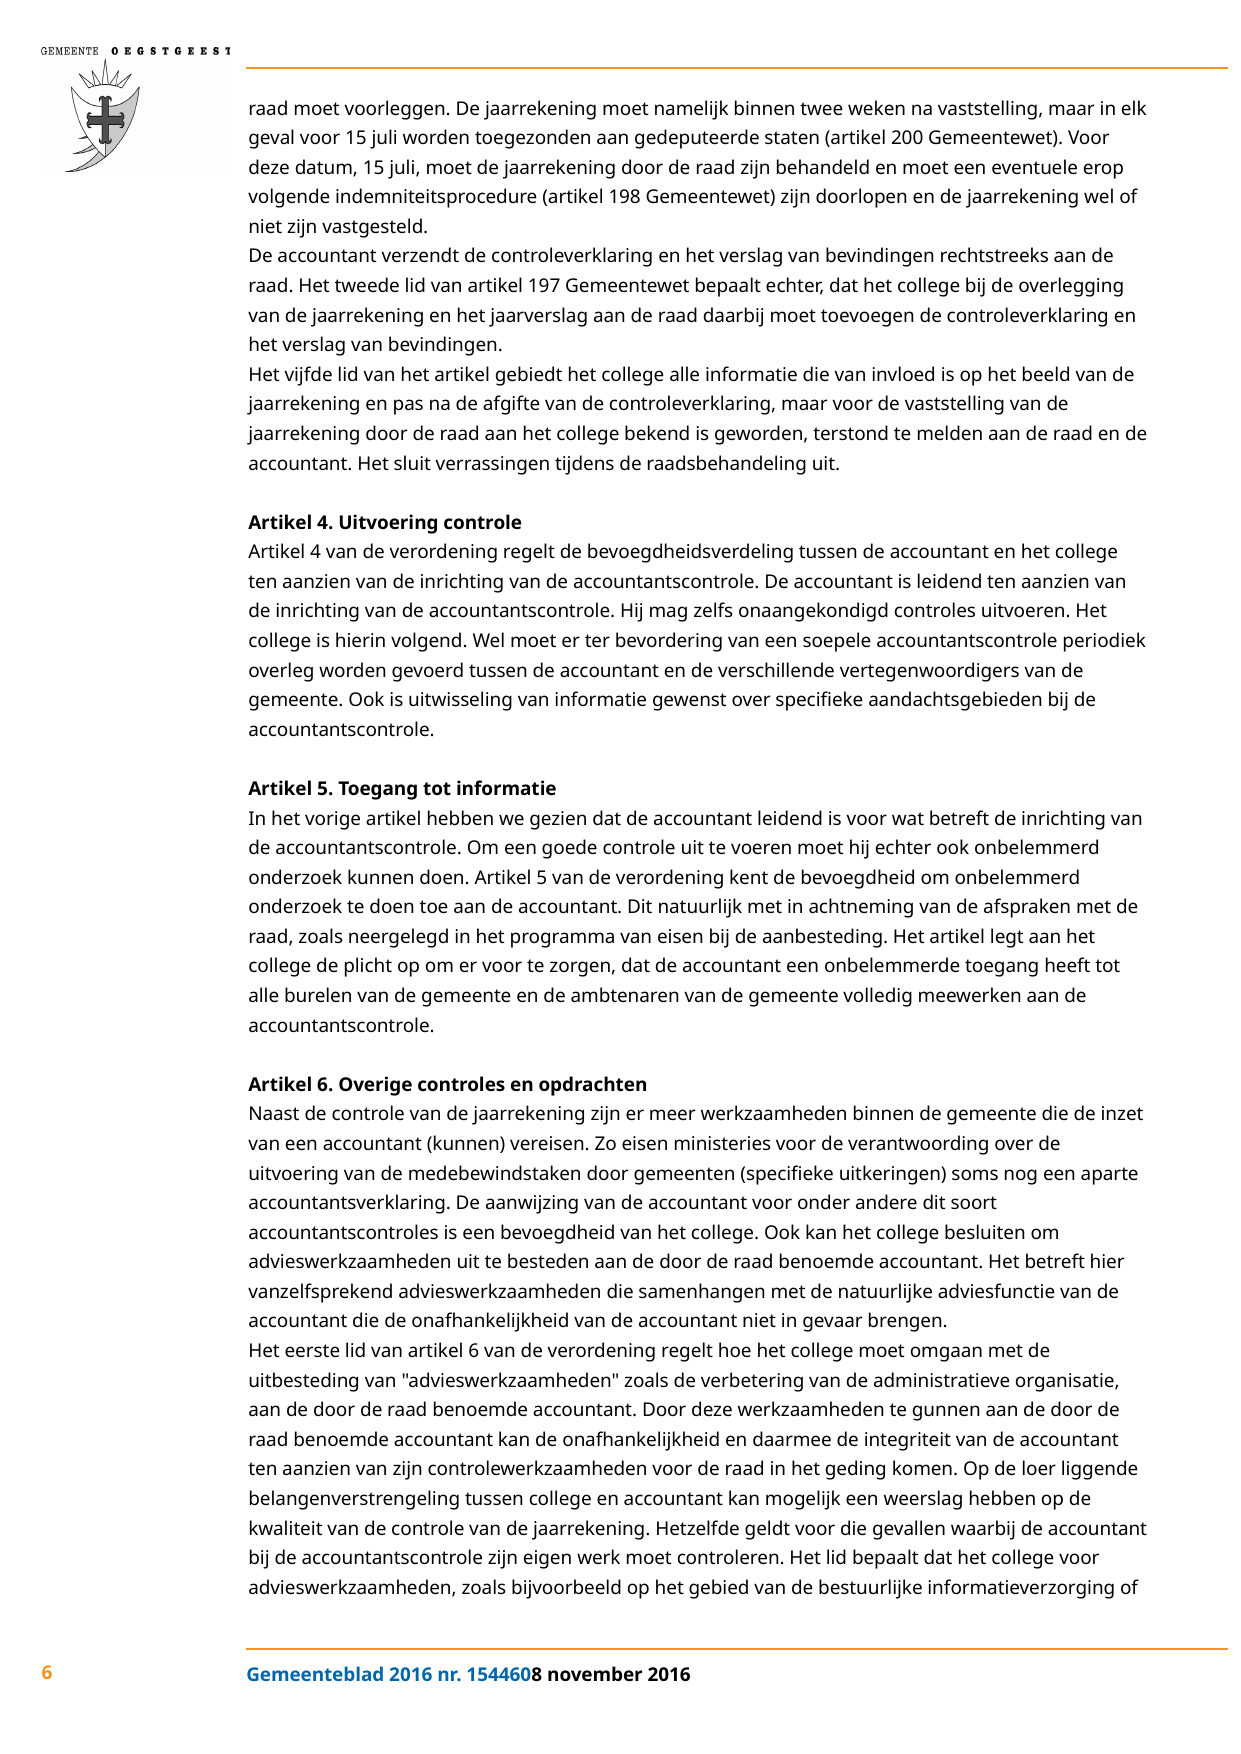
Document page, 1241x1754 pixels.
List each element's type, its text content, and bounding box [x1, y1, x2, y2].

picture [41, 47, 231, 172]
text Artikel 6. Overige controles en opdrachten [248, 1071, 1152, 1097]
text Het vijfde lid van het artikel gebiedt het college alle informatie die van invloed is op het beeld van de jaarrekening en pas na de afgifte van de controleverklaring, maar voor de vaststelling van de jaarrekening door de raad aan het college bekend is geworden, terstond te melden aan de raad en de accountant. Het sluit verrassingen tijdens de raadsbehandeling uit. [248, 361, 1152, 476]
text Naast de controle van de jaarrekening zijn er meer werkzaamheden binnen de gemeente die de inzet van een accountant (kunnen) vereisen. Zo eisen ministeries voor de verantwoording over de uitvoering van de medebewindstaken door gemeenten (specifieke uitkeringen) soms nog een aparte accountantsverklaring. De aanwijzing van de accountant voor onder andere dit soort accountantscontroles is een bevoegdheid van het college. Ook kan het college besluiten om advieswerkzaamheden uit te besteden aan de door de raad benoemde accountant. Het betreft hier vanzelfsprekend advieswerkzaamheden die samenhangen met de natuurlijke adviesfunctie van de accountant die de onafhankelijkheid van de accountant niet in gevaar brengen. [248, 1101, 1152, 1333]
text Artikel 4 van de verordening regelt de bevoegdheidsverdeling tussen de accountant en het college ten aanzien van de inrichting van de accountantscontrole. De accountant is leidend ten aanzien van de inrichting van de accountantscontrole. Hij mag zelfs onaangekondigd controles uitvoeren. Het college is hierin volgend. Wel moet er ter bevordering van een soepele accountantscontrole periodiek overleg worden gevoerd tussen de accountant en de verschillende vertegenwoordigers van de gemeente. Ook is uitwisseling van informatie gewenst over specifieke aandachtsgebieden bij de accountantscontrole. [248, 538, 1152, 742]
text De accountant verzendt de controleverklaring en het verslag van bevindingen rechtstreeks aan de raad. Het tweede lid van artikel 197 Gemeentewet bepaalt echter, dat het college bij de overlegging van de jaarrekening en het jaarverslag aan de raad daarbij moet toevoegen de controleverklaring en het verslag van bevindingen. [248, 243, 1152, 357]
text Artikel 4. Uitvoering controle [248, 509, 1152, 535]
text Artikel 5. Toegang tot informatie [248, 775, 1152, 801]
text Het eerste lid van artikel 6 van de verordening regelt hoe het college moet omgaan met de uitbesteding van "advieswerkzaamheden" zoals de verbetering van de administratieve organisatie, aan de door de raad benoemde accountant. Door deze werkzaamheden te gunnen aan de door de raad benoemde accountant kan de onafhankelijkheid en daarmee de integriteit van de accountant ten aanzien van zijn controlewerkzaamheden voor de raad in het geding komen. Op de loer liggende belangenverstrengeling tussen college en accountant kan mogelijk een weerslag hebben op de kwaliteit van de controle van de jaarrekening. Hetzelfde geldt voor die gevallen waarbij de accountant bij de accountantscontrole zijn eigen werk moet controleren. Het lid bepaalt dat het college voor advieswerkzaamheden, zoals bijvoorbeeld op het gebied van de bestuurlijke informatieverzorging of [248, 1337, 1152, 1600]
text In het vorige artikel hebben we gezien dat de accountant leidend is voor wat betreft de inrichting van de accountantscontrole. Om een goede controle uit te voeren moet hij echter ook onbelemmerd onderzoek kunnen doen. Artikel 5 van de verordening kent de bevoegdheid om onbelemmerd onderzoek te doen toe aan de accountant. Dit natuurlijk met in achtneming van de afspraken met de raad, zoals neergelegd in het programma van eisen bij de aanbesteding. Het artikel legt aan het college de plicht op om er voor te zorgen, dat de accountant een onbelemmerde toegang heeft tot alle burelen van de gemeente en de ambtenaren van de gemeente volledig meewerken aan de accountantscontrole. [248, 805, 1152, 1038]
text raad moet voorleggen. De jaarrekening moet namelijk binnen twee weken na vaststelling, maar in elk geval voor 15 juli worden toegezonden aan gedeputeerde staten (artikel 200 Gemeentewet). Voor deze datum, 15 juli, moet de jaarrekening door de raad zijn behandeld en moet een eventuele erop volgende indemniteitsprocedure (artikel 198 Gemeentewet) zijn doorlopen en de jaarrekening wel of niet zijn vastgesteld. [248, 95, 1152, 239]
